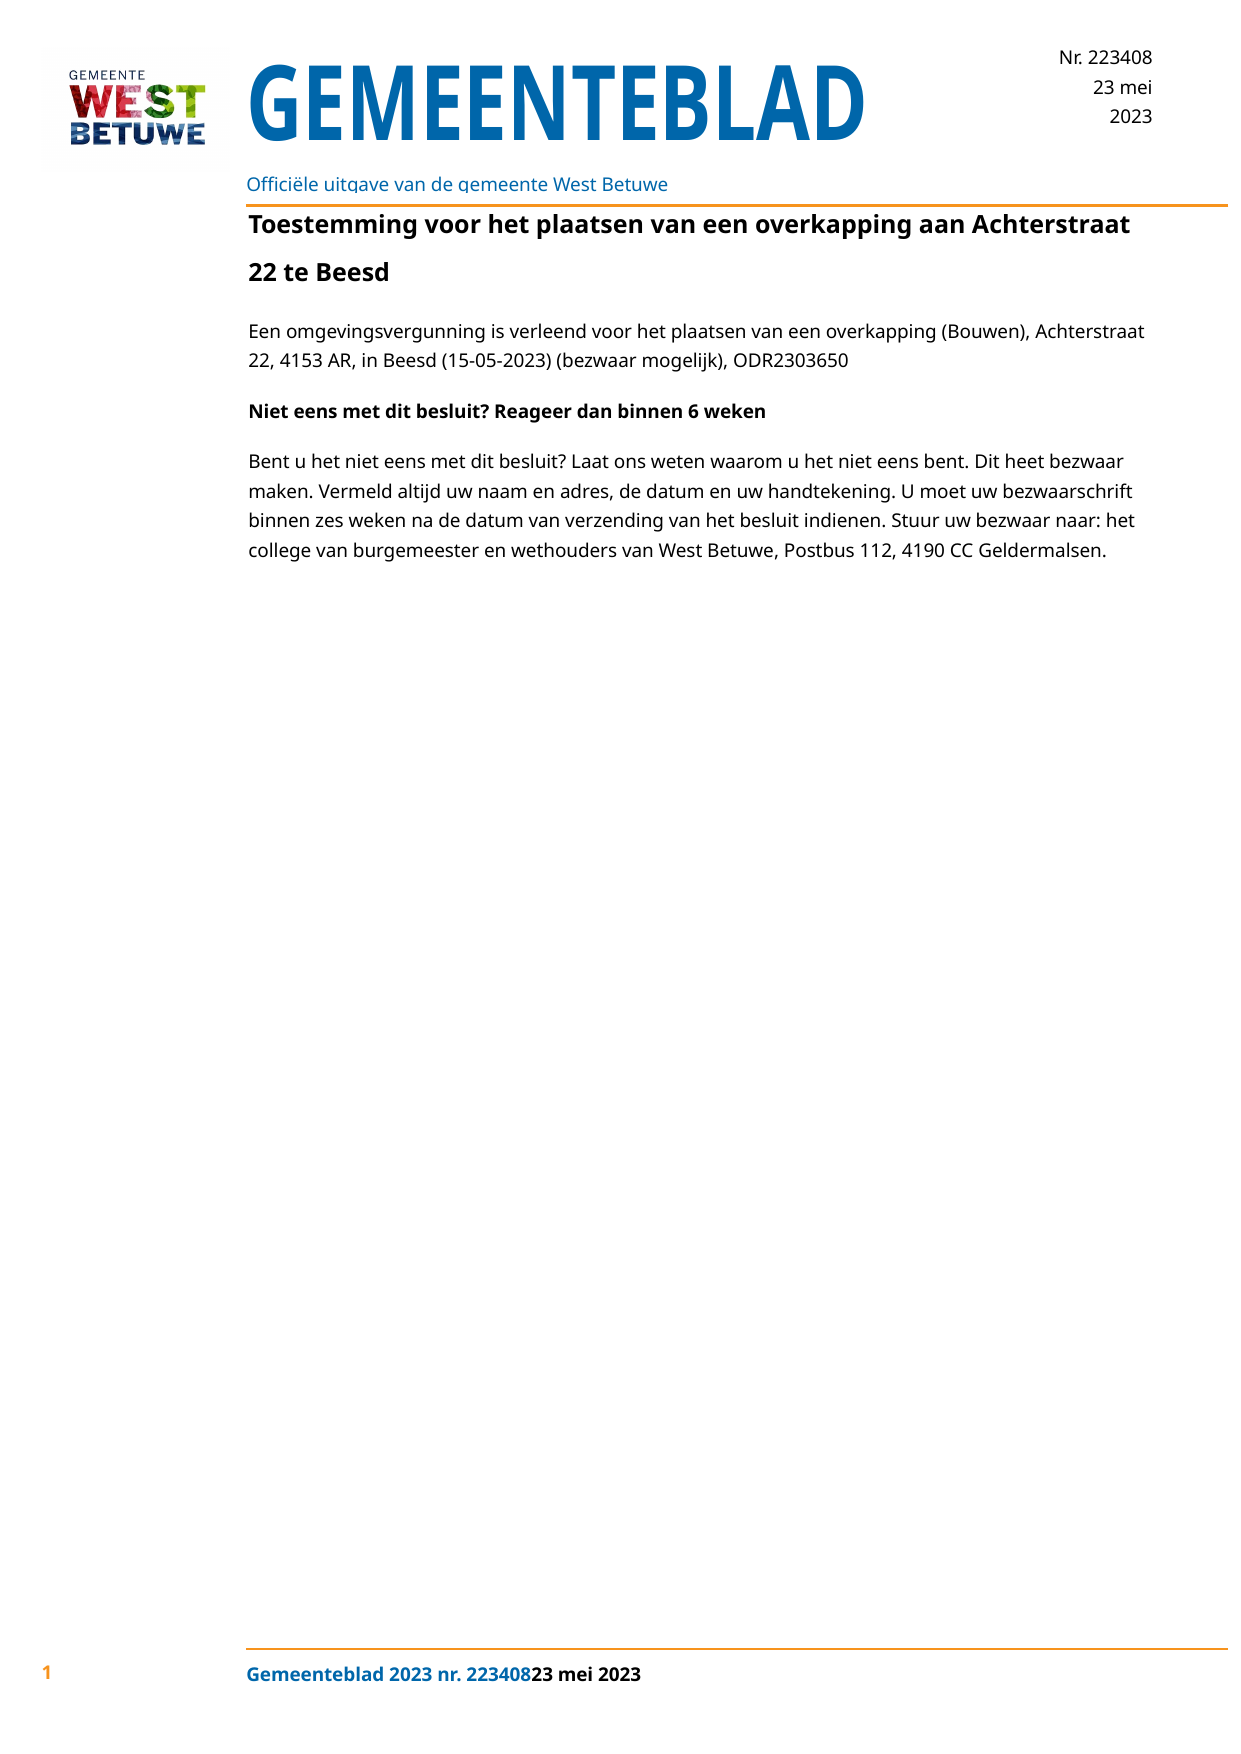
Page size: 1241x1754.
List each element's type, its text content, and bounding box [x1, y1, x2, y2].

text Niet eens met dit besluit? Reageer dan binnen 6 weken [248, 398, 1152, 424]
picture [41, 47, 231, 172]
text Bent u het niet eens met dit besluit? Laat ons weten waarom u het niet eens bent. Dit heet bezwaar maken. Vermeld altijd uw naam en adres, de datum en uw handtekening. U moet uw bezwaarschrift binnen zes weken na de datum van verzending van het besluit indienen. Stuur uw bezwaar naar: het college van burgemeester en wethouders van West Betuwe, Postbus 112, 4190 CC Geldermalsen. [248, 448, 1152, 563]
text Een omgevingsvergunning is verleend voor het plaatsen van een overkapping (Bouwen), Achterstraat 22, 4153 AR, in Beesd (15-05-2023) (bezwaar mogelijk), ODR2303650 [248, 318, 1152, 373]
text Toestemming voor het plaatsen van een overkapping aan Achterstraat 22 te Beesd [248, 207, 1152, 288]
